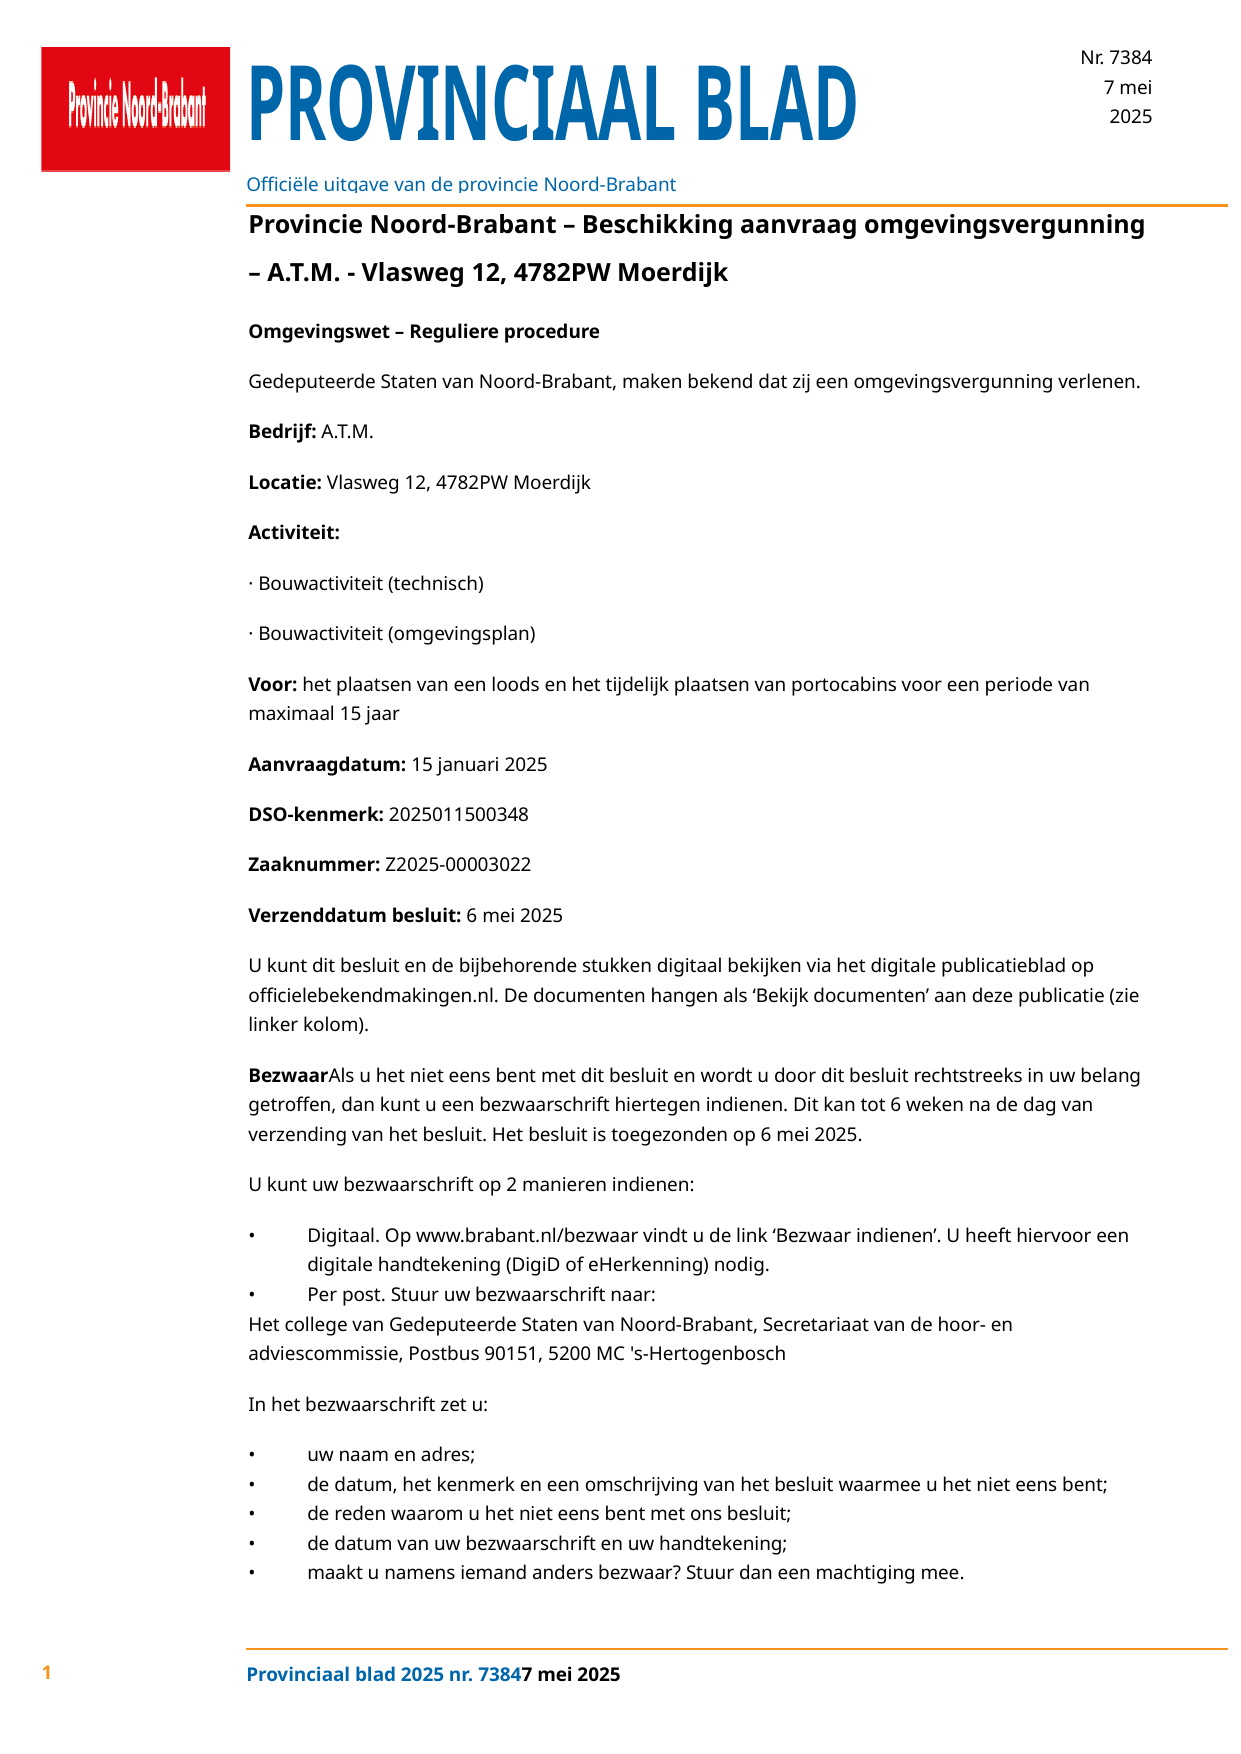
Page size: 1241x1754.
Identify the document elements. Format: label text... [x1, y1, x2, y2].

text Zaaknummer: Z2025-00003022 [248, 852, 1152, 877]
list de reden waarom u het niet eens bent met ons besluit; [248, 1500, 1152, 1526]
text Locatie: Vlasweg 12, 4782PW Moerdijk [248, 469, 1152, 495]
text Voor: het plaatsen van een loods en het tijdelijk plaatsen van portocabins voor een periode van maximaal 15 jaar [248, 671, 1152, 726]
text Gedeputeerde Staten van Noord-Brabant, maken bekend dat zij een omgevingsvergunning verlenen. [248, 368, 1152, 394]
list Per post. Stuur uw bezwaarschrift naar: [248, 1281, 1152, 1307]
text Omgevingswet – Reguliere procedure [248, 318, 1152, 344]
text In het bezwaarschrift zet u: [248, 1391, 1152, 1417]
text BezwaarAls u het niet eens bent met dit besluit en wordt u door dit besluit rechtstreeks in uw belang getroffen, dan kunt u een bezwaarschrift hiertegen indienen. Dit kan tot 6 weken na de dag van verzending van het besluit. Het besluit is toegezonden op 6 mei 2025. [248, 1062, 1152, 1147]
text · Bouwactiviteit (technisch) [248, 570, 1152, 596]
text Provincie Noord-Brabant – Beschikking aanvraag omgevingsvergunning – A.T.M. - Vlasweg 12, 4782PW Moerdijk [248, 207, 1152, 288]
picture [41, 47, 231, 172]
list maakt u namens iemand anders bezwaar? Stuur dan een machtiging mee. [248, 1559, 1152, 1585]
text Activiteit: [248, 519, 1152, 545]
text U kunt dit besluit en de bijbehorende stukken digitaal bekijken via het digitale publicatieblad op officielebekendmakingen.nl. De documenten hangen als ‘Bekijk documenten’ aan deze publicatie (zie linker kolom). [248, 952, 1152, 1037]
text U kunt uw bezwaarschrift op 2 manieren indienen: [248, 1172, 1152, 1197]
text Het college van Gedeputeerde Staten van Noord-Brabant, Secretariaat van de hoor- en adviescommissie, Postbus 90151, 5200 MC 's‑Hertogenbosch [248, 1311, 1152, 1366]
list Digitaal. Op www.brabant.nl/bezwaar vindt u de link ‘Bezwaar indienen’. U heeft hiervoor een digitale handtekening (DigiD of eHerkenning) nodig. [248, 1222, 1152, 1277]
text · Bouwactiviteit (omgevingsplan) [248, 620, 1152, 646]
list de datum van uw bezwaarschrift en uw handtekening; [248, 1530, 1152, 1556]
list de datum, het kenmerk en een omschrijving van het besluit waarmee u het niet eens bent; [248, 1471, 1152, 1497]
text Bedrijf: A.T.M. [248, 419, 1152, 444]
text Verzenddatum besluit: 6 mei 2025 [248, 902, 1152, 928]
list uw naam en adres; [248, 1441, 1152, 1467]
text DSO-kenmerk: 2025011500348 [248, 801, 1152, 827]
text Aanvraagdatum: 15 januari 2025 [248, 751, 1152, 777]
